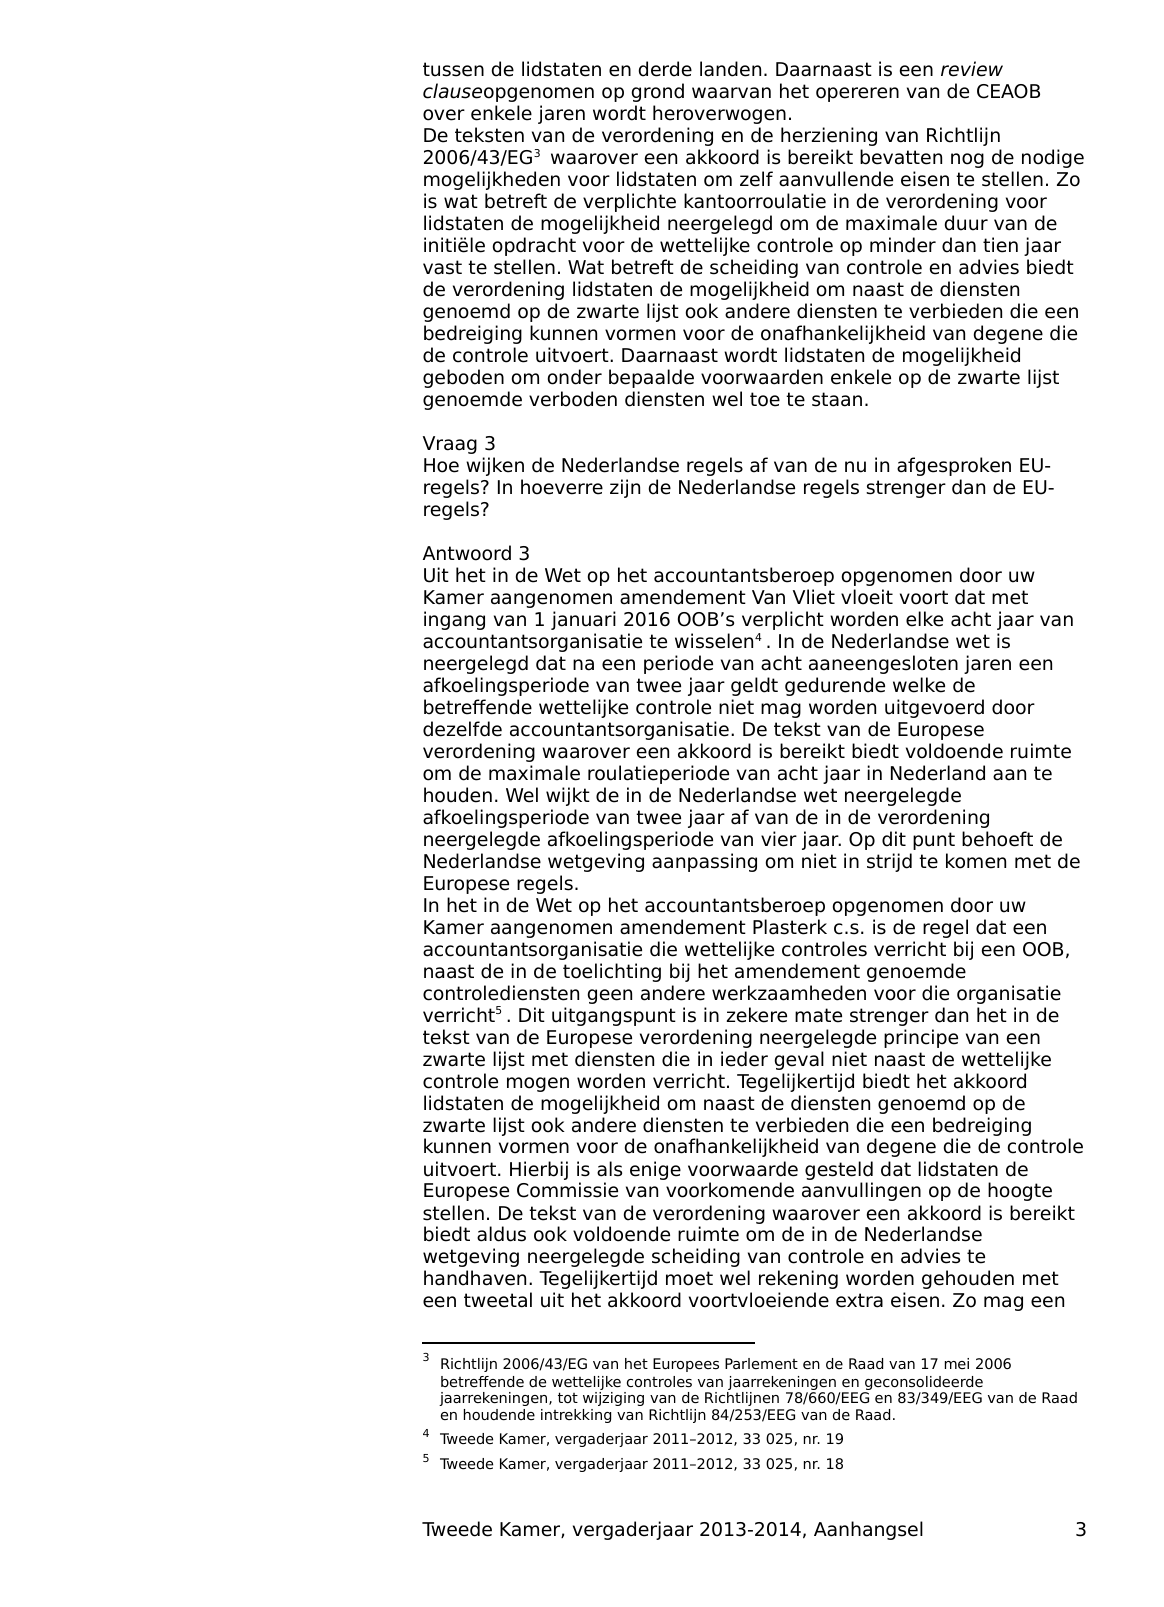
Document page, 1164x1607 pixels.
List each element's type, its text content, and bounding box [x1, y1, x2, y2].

text Richtlijn 2006/43/EG van het Europees Parlement en de Raad van 17 mei 2006 betreffende de wettelijke controles van jaarrekeningen en geconsolideerde jaarrekeningen, tot wijziging van de Richtlijnen 78/660/EEG en 83/349/EEG van de Raad en houdende intrekking van Richtlijn 84/253/EEG van de Raad. [422, 1352, 1087, 1424]
text In het in de Wet op het accountantsberoep opgenomen door uw Kamer aangenomen amendement Plasterk c.s. is de regel dat een accountantsorganisatie die wettelijke controles verricht bij een OOB, naast de in de toelichting bij het amendement genoemde controlediensten geen andere werkzaamheden voor die organisatie verricht. Dit uitgangspunt is in zekere mate strenger dan het in de tekst van de Europese verordening neergelegde principe van een zwarte lijst met diensten die in ieder geval niet naast de wettelijke controle mogen worden verricht. Tegelijkertijd biedt het akkoord lidstaten de mogelijkheid om naast de diensten genoemd op de zwarte lijst ook andere diensten te verbieden die een bedreiging kunnen vormen voor de onafhankelijkheid van degene die de controle uitvoert. Hierbij is als enige voorwaarde gesteld dat lidstaten de Europese Commissie van voorkomende aanvullingen op de hoogte stellen. De tekst van de verordening waarover een akkoord is bereikt biedt aldus ook voldoende ruimte om de in de Nederlandse wetgeving neergelegde scheiding van controle en advies te handhaven. Tegelijkertijd moet wel rekening worden gehouden met een tweetal uit het akkoord voortvloeiende extra eisen. Zo mag een [422, 895, 1087, 1312]
text De teksten van de verordening en de herziening van Richtlijn 2006/43/EG waarover een akkoord is bereikt bevatten nog de nodige mogelijkheden voor lidstaten om zelf aanvullende eisen te stellen. Zo is wat betreft de verplichte kantoorroulatie in de verordening voor lidstaten de mogelijkheid neergelegd om de maximale duur van de initiële opdracht voor de wettelijke controle op minder dan tien jaar vast te stellen. Wat betreft de scheiding van controle en advies biedt de verordening lidstaten de mogelijkheid om naast de diensten genoemd op de zwarte lijst ook andere diensten te verbieden die een bedreiging kunnen vormen voor de onafhankelijkheid van degene die de controle uitvoert. Daarnaast wordt lidstaten de mogelijkheid geboden om onder bepaalde voorwaarden enkele op de zwarte lijst genoemde verboden diensten wel toe te staan. [422, 125, 1087, 411]
text Tweede Kamer, vergaderjaar 2011–2012, 33 025, nr. 18 [422, 1452, 1087, 1474]
text Tweede Kamer, vergaderjaar 2011–2012, 33 025, nr. 19 [422, 1427, 1087, 1449]
text Uit het in de Wet op het accountantsberoep opgenomen door uw Kamer aangenomen amendement Van Vliet vloeit voort dat met ingang van 1 januari 2016 OOB’s verplicht worden elke acht jaar van accountantsorganisatie te wisselen. In de Nederlandse wet is neergelegd dat na een periode van acht aaneengesloten jaren een afkoelingsperiode van twee jaar geldt gedurende welke de betreffende wettelijke controle niet mag worden uitgevoerd door dezelfde accountantsorganisatie. De tekst van de Europese verordening waarover een akkoord is bereikt biedt voldoende ruimte om de maximale roulatieperiode van acht jaar in Nederland aan te houden. Wel wijkt de in de Nederlandse wet neergelegde afkoelingsperiode van twee jaar af van de in de verordening neergelegde afkoelingsperiode van vier jaar. Op dit punt behoeft de Nederlandse wetgeving aanpassing om niet in strijd te komen met de Europese regels. [422, 565, 1087, 895]
text tussen de lidstaten en derde landen. Daarnaast is een review clauseopgenomen op grond waarvan het opereren van de CEAOB over enkele jaren wordt heroverwogen. [422, 59, 1087, 125]
text Vraag 3 [422, 433, 1087, 455]
text Hoe wijken de Nederlandse regels af van de nu in afgesproken EU-regels? In hoeverre zijn de Nederlandse regels strenger dan de EU-regels? [422, 455, 1087, 521]
text Antwoord 3 [422, 543, 1087, 565]
